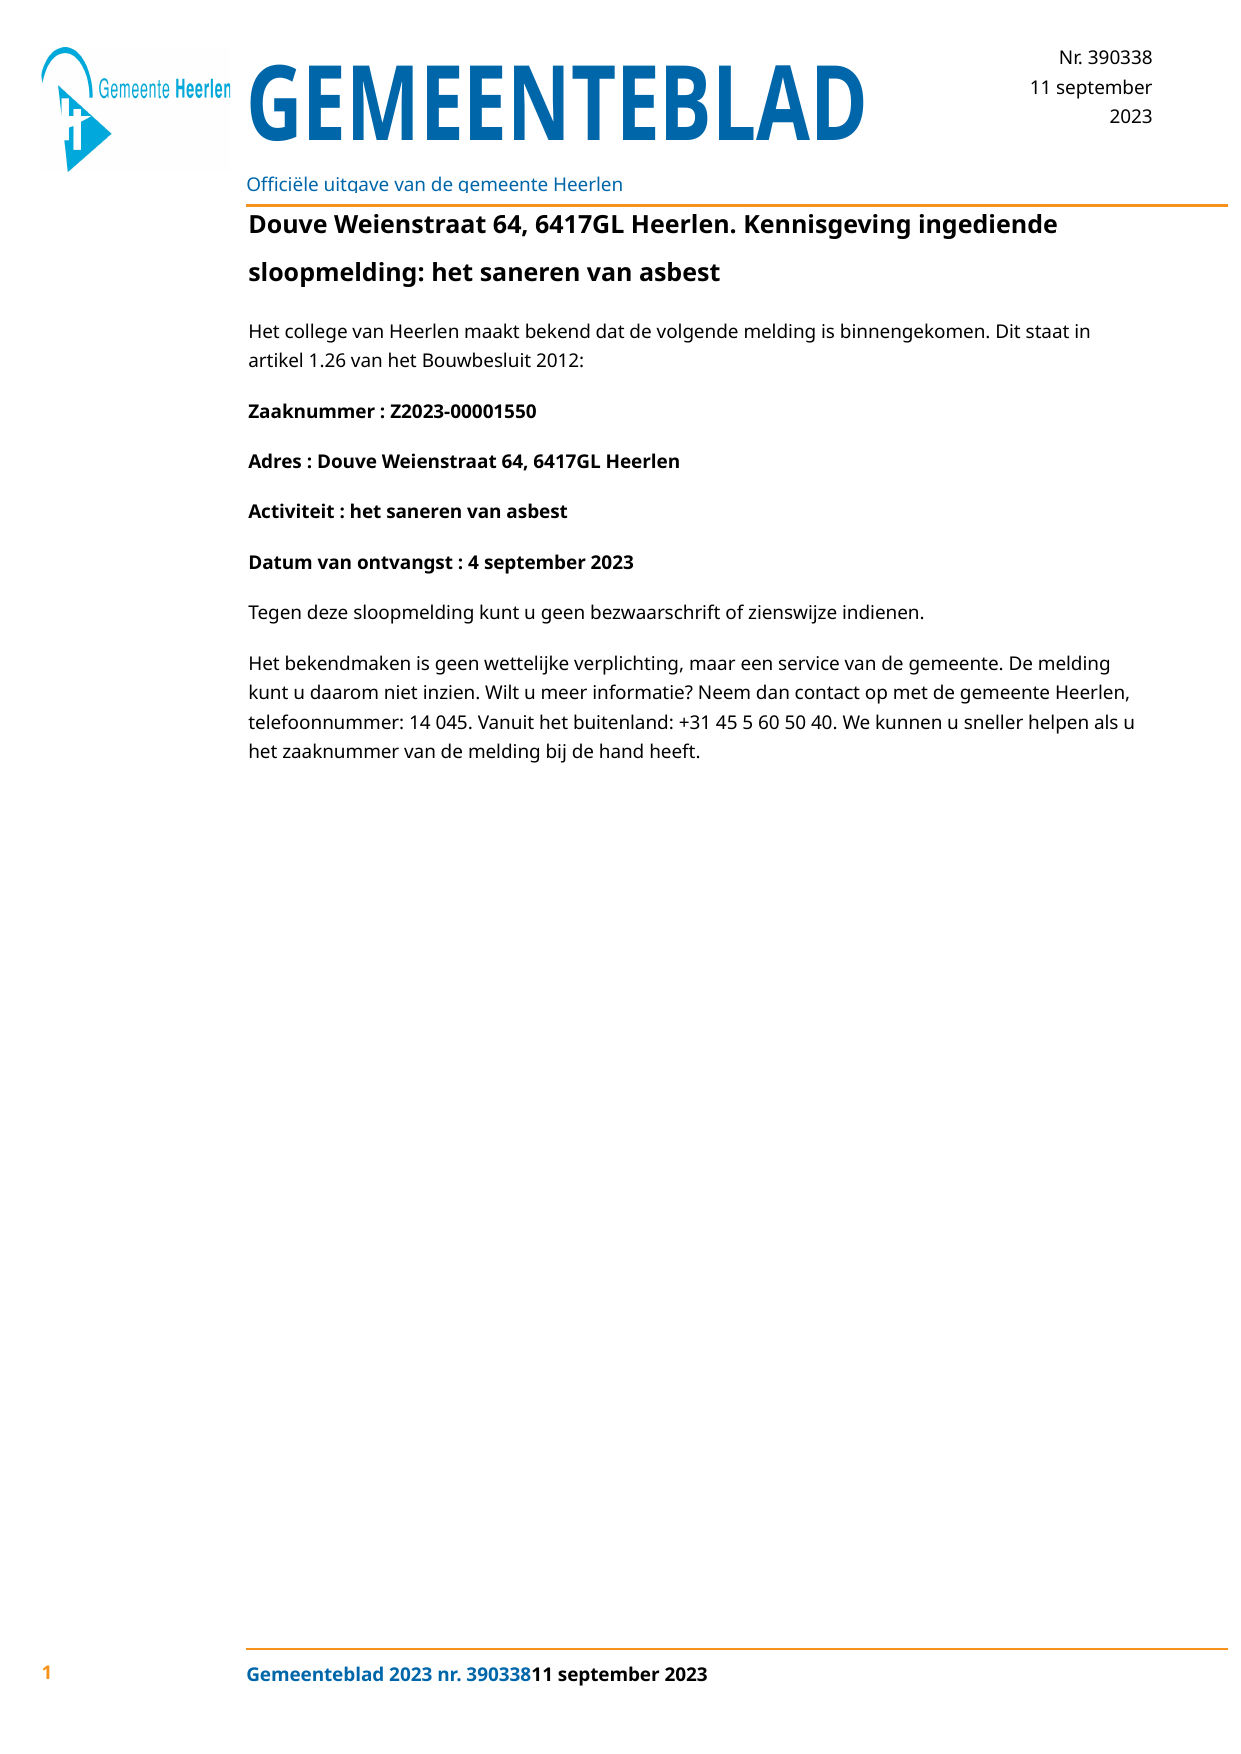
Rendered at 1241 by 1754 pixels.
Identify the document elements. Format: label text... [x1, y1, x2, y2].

text Het bekendmaken is geen wettelijke verplichting, maar een service van de gemeente. De melding kunt u daarom niet inzien. Wilt u meer informatie? Neem dan contact op met de gemeente Heerlen, telefoonnummer: 14 045. Vanuit het buitenland: +31 45 5 60 50 40. We kunnen u sneller helpen als u het zaaknummer van de melding bij de hand heeft. [248, 650, 1152, 764]
text Het college van Heerlen maakt bekend dat de volgende melding is binnengekomen. Dit staat in artikel 1.26 van het Bouwbesluit 2012: [248, 318, 1152, 373]
text Zaaknummer : Z2023-00001550 [248, 398, 1152, 424]
text Adres : Douve Weienstraat 64, 6417GL Heerlen [248, 448, 1152, 474]
picture [41, 47, 59, 70]
text Tegen deze sloopmelding kunt u geen bezwaarschrift of zienswijze indienen. [248, 599, 1152, 625]
text Douve Weienstraat 64, 6417GL Heerlen. Kennisgeving ingediende sloopmelding: het saneren van asbest [248, 207, 1152, 288]
picture [41, 47, 231, 172]
text Activiteit : het saneren van asbest [248, 499, 1152, 524]
text Datum van ontvangst : 4 september 2023 [248, 549, 1152, 575]
